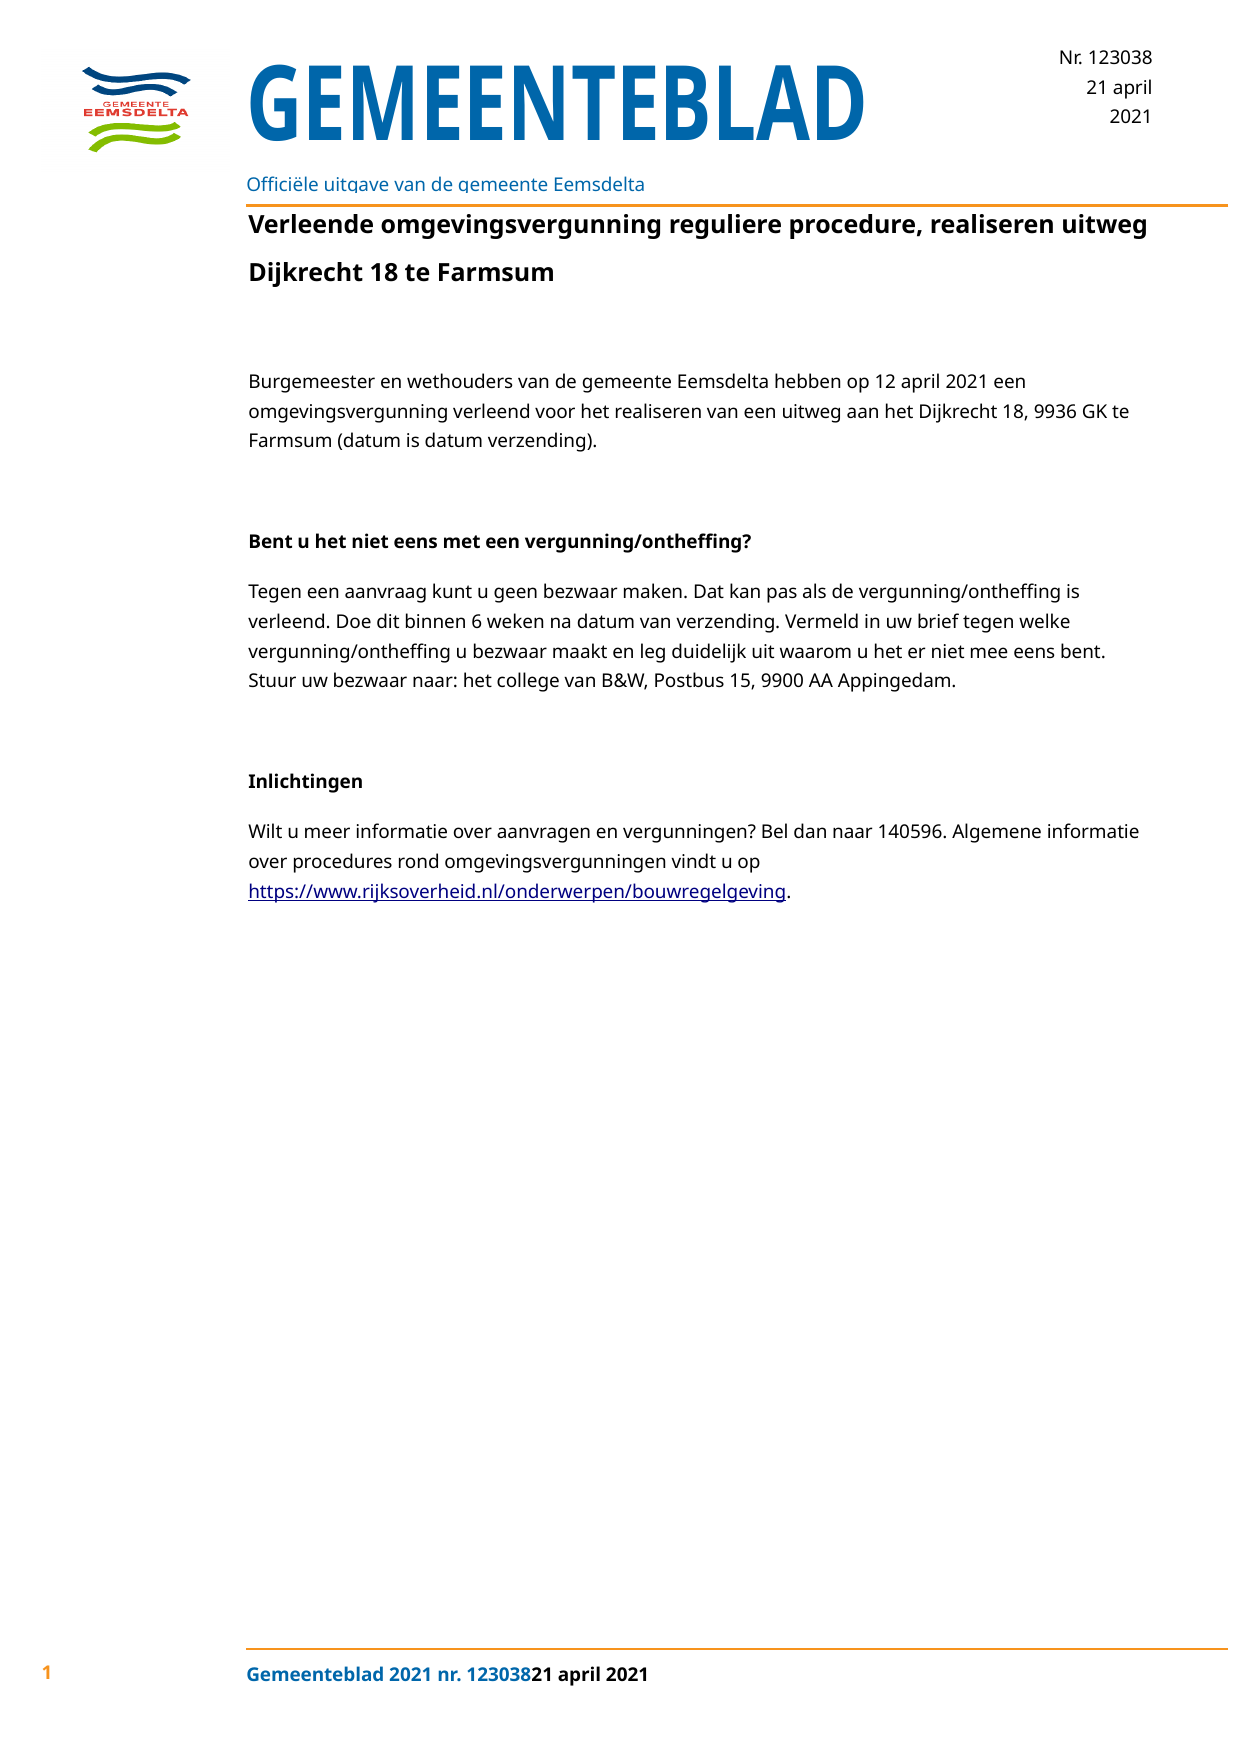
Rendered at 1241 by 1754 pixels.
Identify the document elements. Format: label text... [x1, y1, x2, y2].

text Burgemeester en wethouders van de gemeente Eemsdelta hebben op 12 april 2021 een omgevingsvergunning verleend voor het realiseren van een uitweg aan het Dijkrecht 18, 9936 GK te Farmsum (datum is datum verzending). [248, 368, 1152, 453]
text Tegen een aanvraag kunt u geen bezwaar maken. Dat kan pas als de vergunning/ontheffing is verleend. Doe dit binnen 6 weken na datum van verzending. Vermeld in uw brief tegen welke vergunning/ontheffing u bezwaar maakt en leg duidelijk uit waarom u het er niet mee eens bent. Stuur uw bezwaar naar: het college van B&W, Postbus 15, 9900 AA Appingedam. [248, 579, 1152, 693]
text Wilt u meer informatie over aanvragen en vergunningen? Bel dan naar 140596. Algemene informatie over procedures rond omgevingsvergunningen vindt u op https://www.rijksoverheid.nl/onderwerpen/bouwregelgeving. [248, 819, 1152, 904]
picture [41, 47, 231, 172]
text Inlichtingen [248, 768, 1152, 794]
text Verleende omgevingsvergunning reguliere procedure, realiseren uitweg Dijkrecht 18 te Farmsum [248, 207, 1152, 288]
text Bent u het niet eens met een vergunning/ontheffing? [248, 528, 1152, 554]
